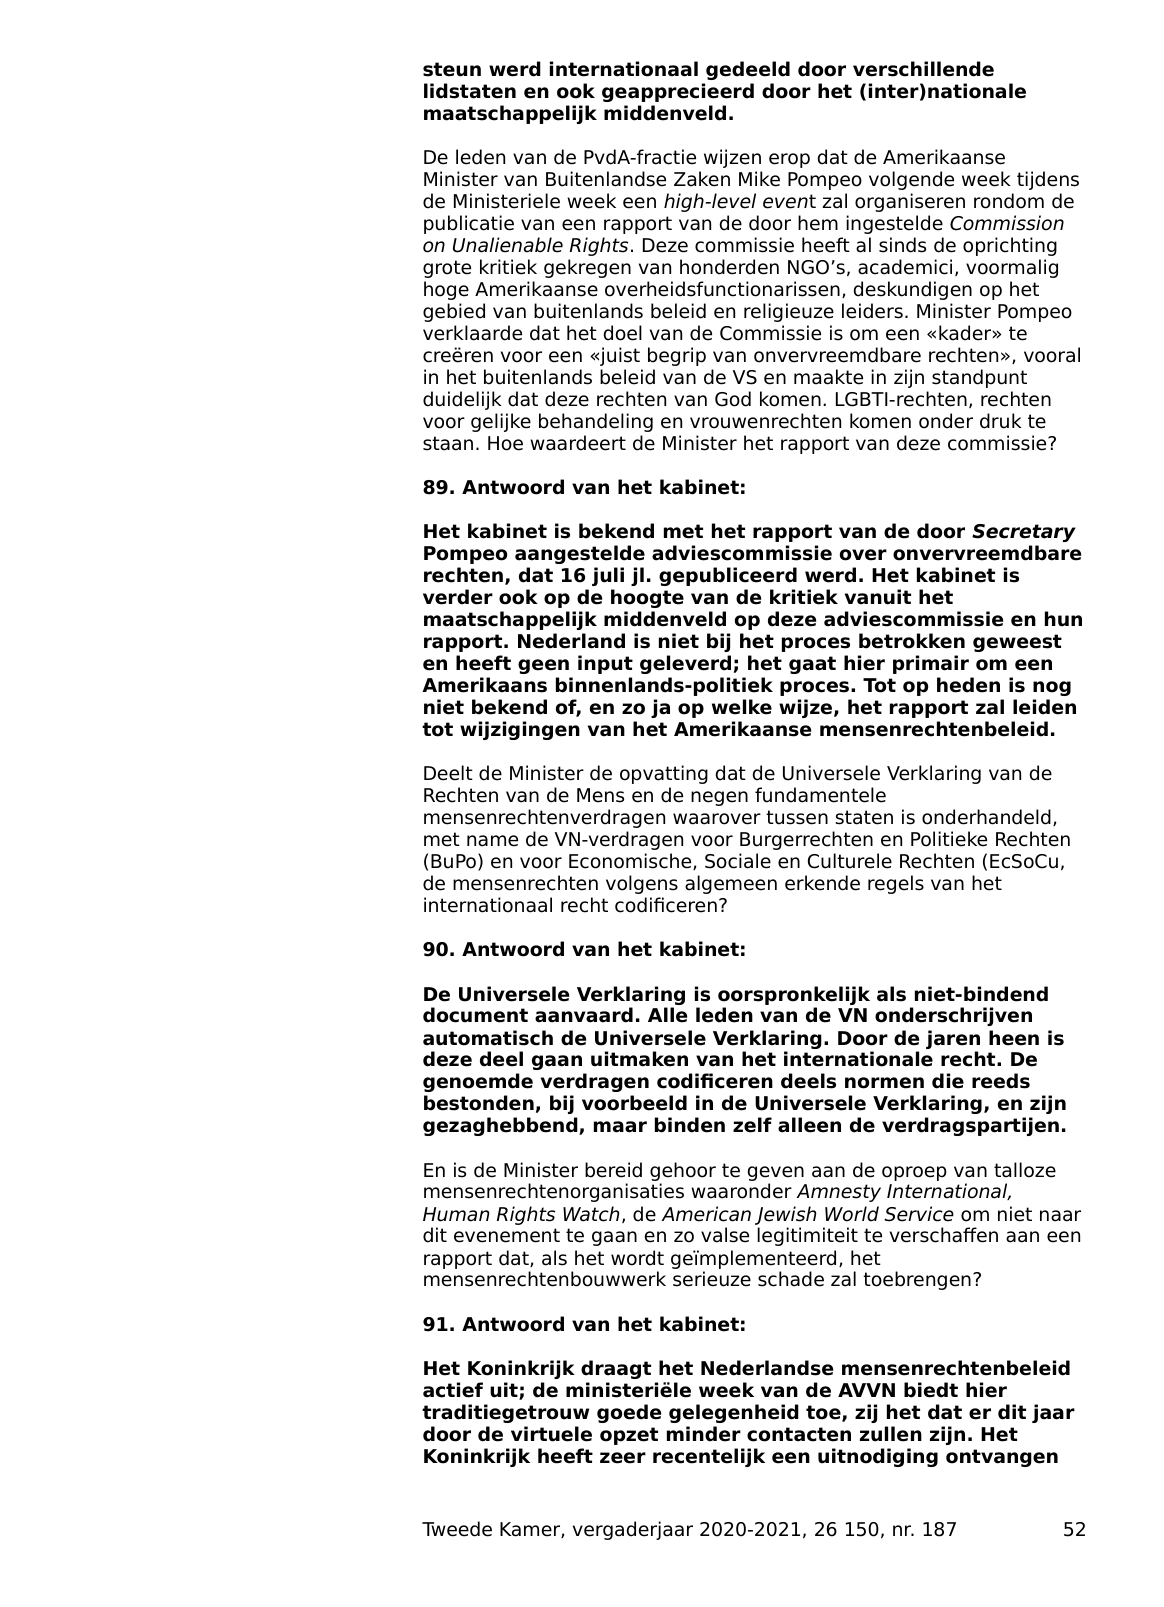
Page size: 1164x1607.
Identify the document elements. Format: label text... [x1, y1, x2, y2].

text steun werd internationaal gedeeld door verschillende lidstaten en ook geapprecieerd door het (inter)nationale maatschappelijk middenveld. [422, 59, 1087, 125]
text Deelt de Minister de opvatting dat de Universele Verklaring van de Rechten van de Mens en de negen fundamentele mensenrechtenverdragen waarover tussen staten is onderhandeld, met name de VN-verdragen voor Burgerrechten en Politieke Rechten (BuPo) en voor Economische, Sociale en Culturele Rechten (EcSoCu, de mensenrechten volgens algemeen erkende regels van het internationaal recht codificeren? [422, 763, 1087, 917]
subtitle 91. Antwoord van het kabinet: [422, 1313, 1087, 1336]
subtitle 89. Antwoord van het kabinet: [422, 477, 1087, 499]
text De Universele Verklaring is oorspronkelijk als niet-bindend document aanvaard. Alle leden van de VN onderschrijven automatisch de Universele Verklaring. Door de jaren heen is deze deel gaan uitmaken van het internationale recht. De genoemde verdragen codificeren deels normen die reeds bestonden, bij voorbeeld in de Universele Verklaring, en zijn gezaghebbend, maar binden zelf alleen de verdragspartijen. [422, 983, 1087, 1137]
text En is de Minister bereid gehoor te geven aan de oproep van talloze mensenrechtenorganisaties waaronder Amnesty International, Human Rights Watch, de American Jewish World Service om niet naar dit evenement te gaan en zo valse legitimiteit te verschaffen aan een rapport dat, als het wordt geïmplementeerd, het mensenrechtenbouwwerk serieuze schade zal toebrengen? [422, 1159, 1087, 1291]
subtitle 90. Antwoord van het kabinet: [422, 939, 1087, 961]
text Het kabinet is bekend met het rapport van de door Secretary Pompeo aangestelde adviescommissie over onvervreemdbare rechten, dat 16 juli jl. gepubliceerd werd. Het kabinet is verder ook op de hoogte van de kritiek vanuit het maatschappelijk middenveld op deze adviescommissie en hun rapport. Nederland is niet bij het proces betrokken geweest en heeft geen input geleverd; het gaat hier primair om een Amerikaans binnenlands-politiek proces. Tot op heden is nog niet bekend of, en zo ja op welke wijze, het rapport zal leiden tot wijzigingen van het Amerikaanse mensenrechtenbeleid. [422, 521, 1087, 741]
text De leden van de PvdA-fractie wijzen erop dat de Amerikaanse Minister van Buitenlandse Zaken Mike Pompeo volgende week tijdens de Ministeriele week een high-level event zal organiseren rondom de publicatie van een rapport van de door hem ingestelde Commission on Unalienable Rights. Deze commissie heeft al sinds de oprichting grote kritiek gekregen van honderden NGO’s, academici, voormalig hoge Amerikaanse overheidsfunctionarissen, deskundigen op het gebied van buitenlands beleid en religieuze leiders. Minister Pompeo verklaarde dat het doel van de Commissie is om een «kader» te creëren voor een «juist begrip van onvervreemdbare rechten», vooral in het buitenlands beleid van de VS en maakte in zijn standpunt duidelijk dat deze rechten van God komen. LGBTI-rechten, rechten voor gelijke behandeling en vrouwenrechten komen onder druk te staan. Hoe waardeert de Minister het rapport van deze commissie? [422, 147, 1087, 455]
text Het Koninkrijk draagt het Nederlandse mensenrechtenbeleid actief uit; de ministeriële week van de AVVN biedt hier traditiegetrouw goede gelegenheid toe, zij het dat er dit jaar door de virtuele opzet minder contacten zullen zijn. Het Koninkrijk heeft zeer recentelijk een uitnodiging ontvangen [422, 1358, 1087, 1468]
